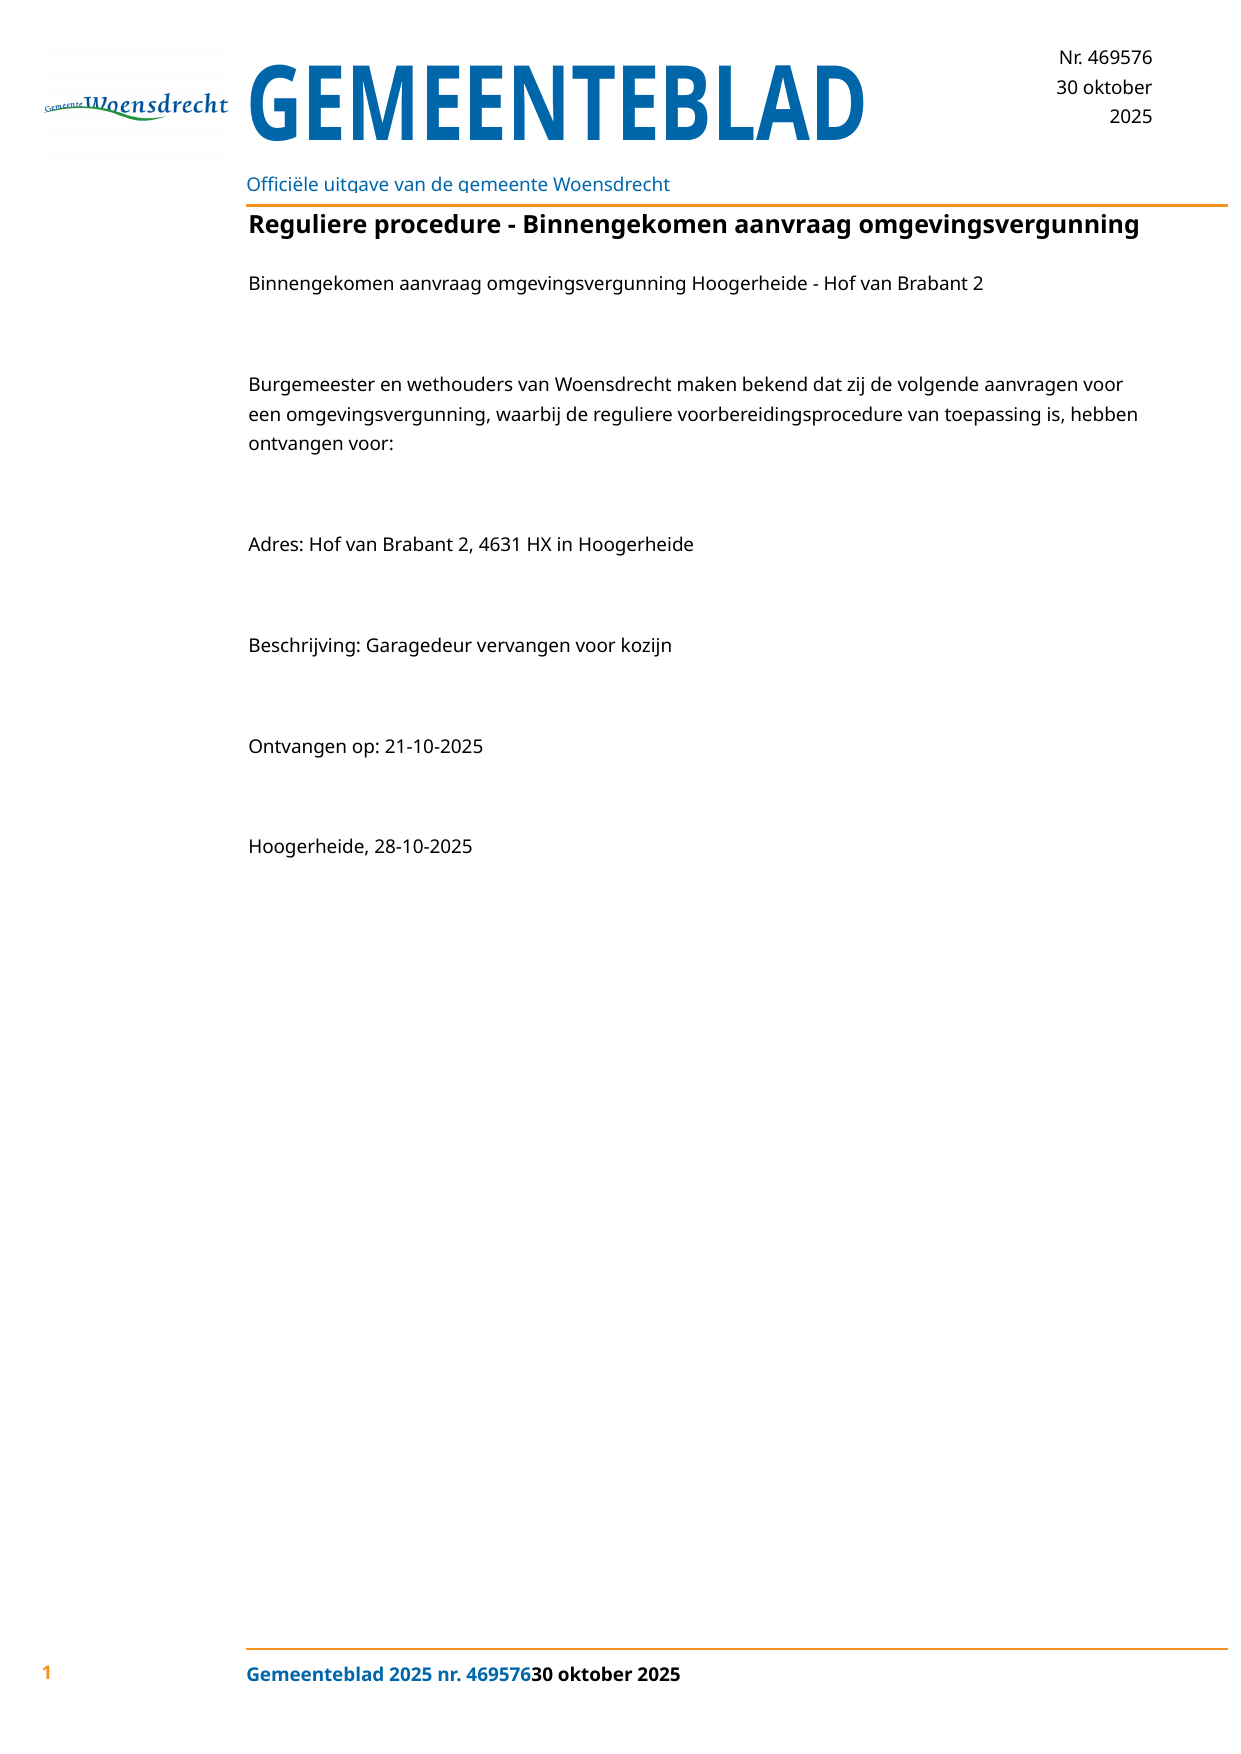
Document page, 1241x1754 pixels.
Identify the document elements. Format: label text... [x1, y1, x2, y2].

text Burgemeester en wethouders van Woensdrecht maken bekend dat zij de volgende aanvragen voor een omgevingsvergunning, waarbij de reguliere voorbereidingsprocedure van toepassing is, hebben ontvangen voor: [248, 371, 1152, 456]
text Beschrijving: Garagedeur vervangen voor kozijn [248, 632, 1152, 658]
text Binnengekomen aanvraag omgevingsvergunning Hoogerheide - Hof van Brabant 2 [248, 270, 1152, 296]
picture [41, 47, 231, 172]
text Hoogerheide, 28-10-2025 [248, 834, 1152, 859]
text Ontvangen op: 21-10-2025 [248, 733, 1152, 758]
text Adres: Hof van Brabant 2, 4631 HX in Hoogerheide [248, 531, 1152, 557]
text Reguliere procedure - Binnengekomen aanvraag omgevingsvergunning [248, 207, 1152, 241]
